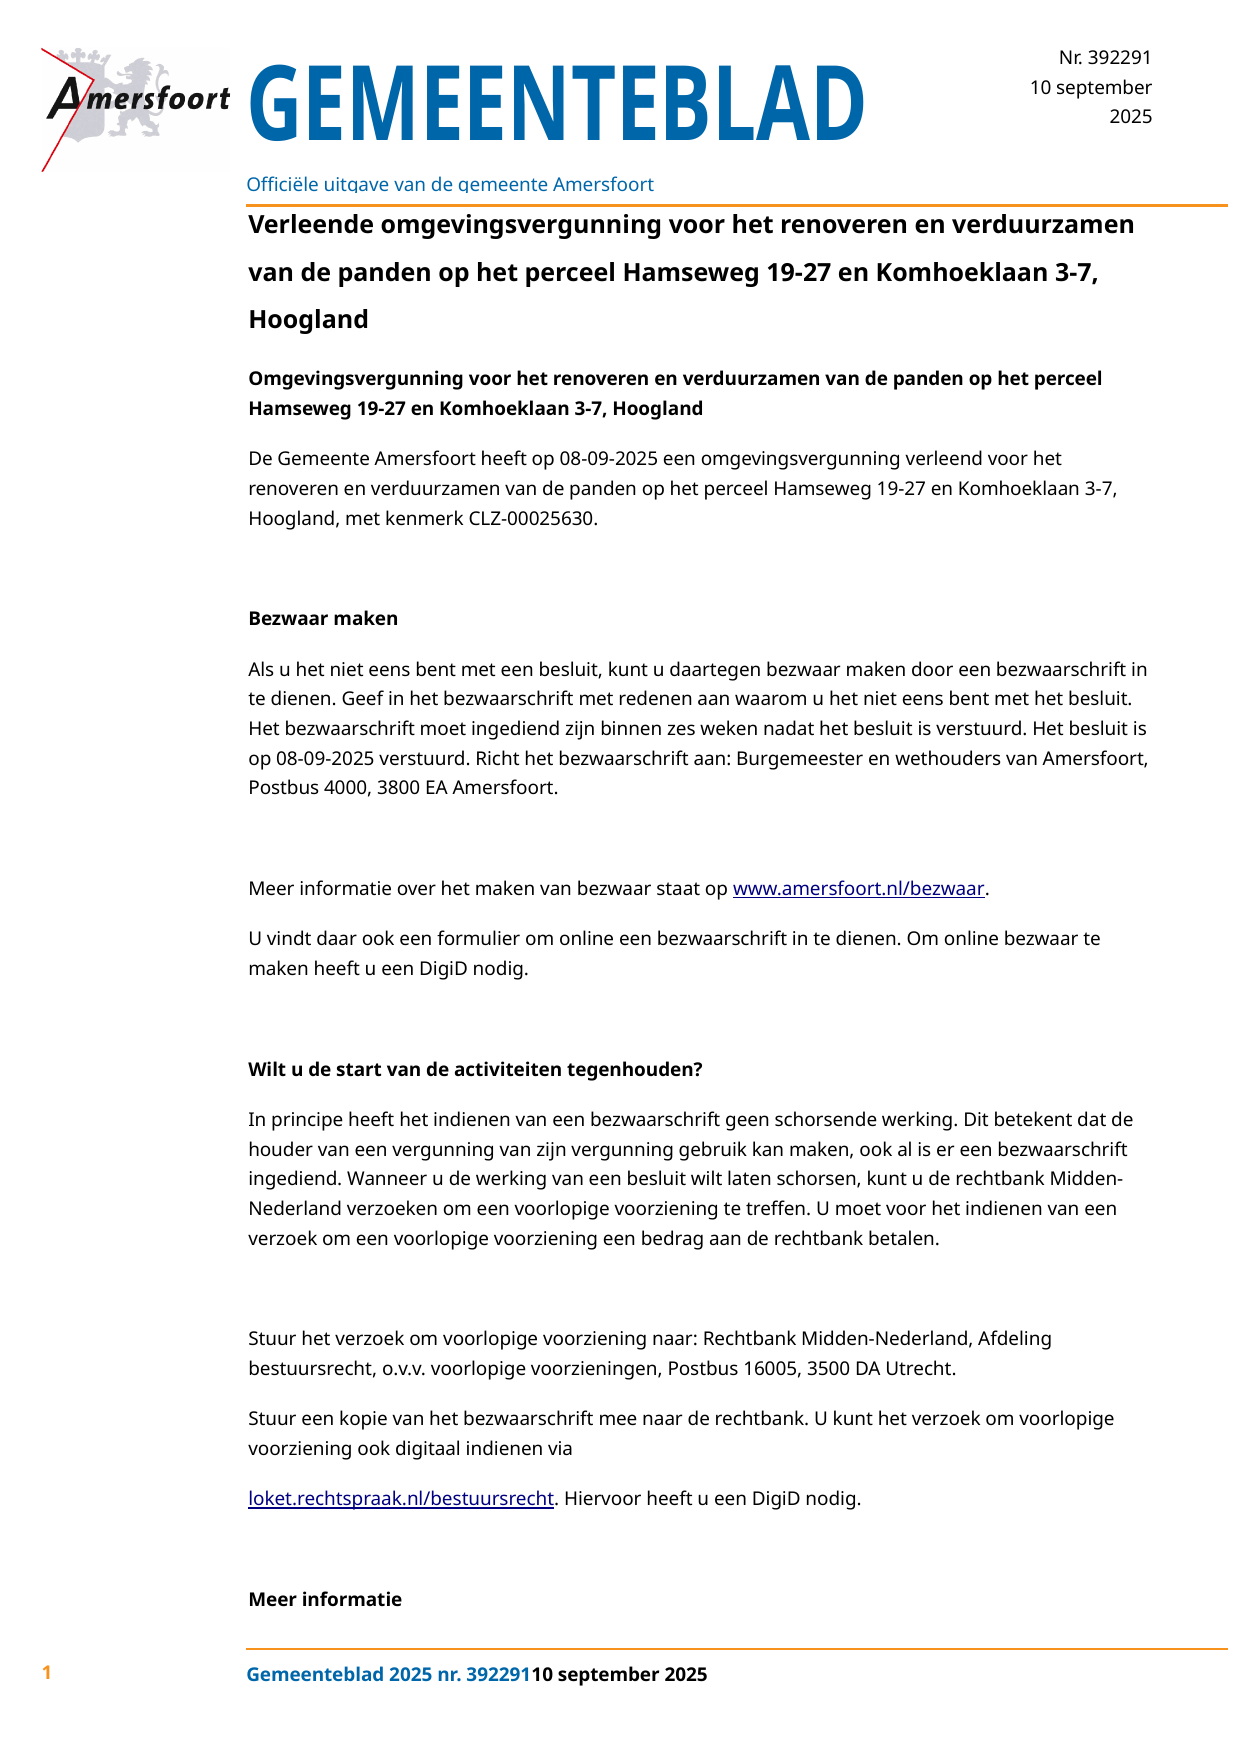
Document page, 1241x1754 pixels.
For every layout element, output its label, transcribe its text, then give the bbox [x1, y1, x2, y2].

text U vindt daar ook een formulier om online een bezwaarschrift in te dienen. Om online bezwaar te maken heeft u een DigiD nodig. [248, 926, 1152, 981]
text De Gemeente Amersfoort heeft op 08-09-2025 een omgevingsvergunning verleend voor het renoveren en verduurzamen van de panden op het perceel Hamseweg 19-27 en Komhoeklaan 3-7, Hoogland, met kenmerk CLZ-00025630. [248, 446, 1152, 530]
text Omgevingsvergunning voor het renoveren en verduurzamen van de panden op het perceel Hamseweg 19-27 en Komhoeklaan 3-7, Hoogland [248, 366, 1152, 421]
text Stuur een kopie van het bezwaarschrift mee naar de rechtbank. U kunt het verzoek om voorlopige voorziening ook digitaal indienen via [248, 1406, 1152, 1461]
text Bezwaar maken [248, 606, 1152, 631]
text Meer informatie [248, 1586, 1152, 1612]
text Stuur het verzoek om voorlopige voorziening naar: Rechtbank Midden-Nederland, Afdeling bestuursrecht, o.v.v. voorlopige voorzieningen, Postbus 16005, 3500 DA Utrecht. [248, 1326, 1152, 1381]
text In principe heeft het indienen van een bezwaarschrift geen schorsende werking. Dit betekent dat de houder van een vergunning van zijn vergunning gebruik kan maken, ook al is er een bezwaarschrift ingediend. Wanneer u de werking van een besluit wilt laten schorsen, kunt u de rechtbank Midden-Nederland verzoeken om een voorlopige voorziening te treffen. U moet voor het indienen van een verzoek om een voorlopige voorziening een bedrag aan de rechtbank betalen. [248, 1106, 1152, 1250]
text Als u het niet eens bent met een besluit, kunt u daartegen bezwaar maken door een bezwaarschrift in te dienen. Geef in het bezwaarschrift met redenen aan waarom u het niet eens bent met het besluit. Het bezwaarschrift moet ingediend zijn binnen zes weken nadat het besluit is verstuurd. Het besluit is op 08-09-2025 verstuurd. Richt het bezwaarschrift aan: Burgemeester en wethouders van Amersfoort, Postbus 4000, 3800 EA Amersfoort. [248, 656, 1152, 800]
text Verleende omgevingsvergunning voor het renoveren en verduurzamen van de panden op het perceel Hamseweg 19-27 en Komhoeklaan 3-7, Hoogland [248, 207, 1152, 336]
text Meer informatie over het maken van bezwaar staat op www.amersfoort.nl/bezwaar. [248, 875, 1152, 901]
picture [41, 47, 231, 172]
text Wilt u de start van de activiteiten tegenhouden? [248, 1056, 1152, 1082]
text loket.rechtspraak.nl/bestuursrecht. Hiervoor heeft u een DigiD nodig. [248, 1486, 1152, 1511]
